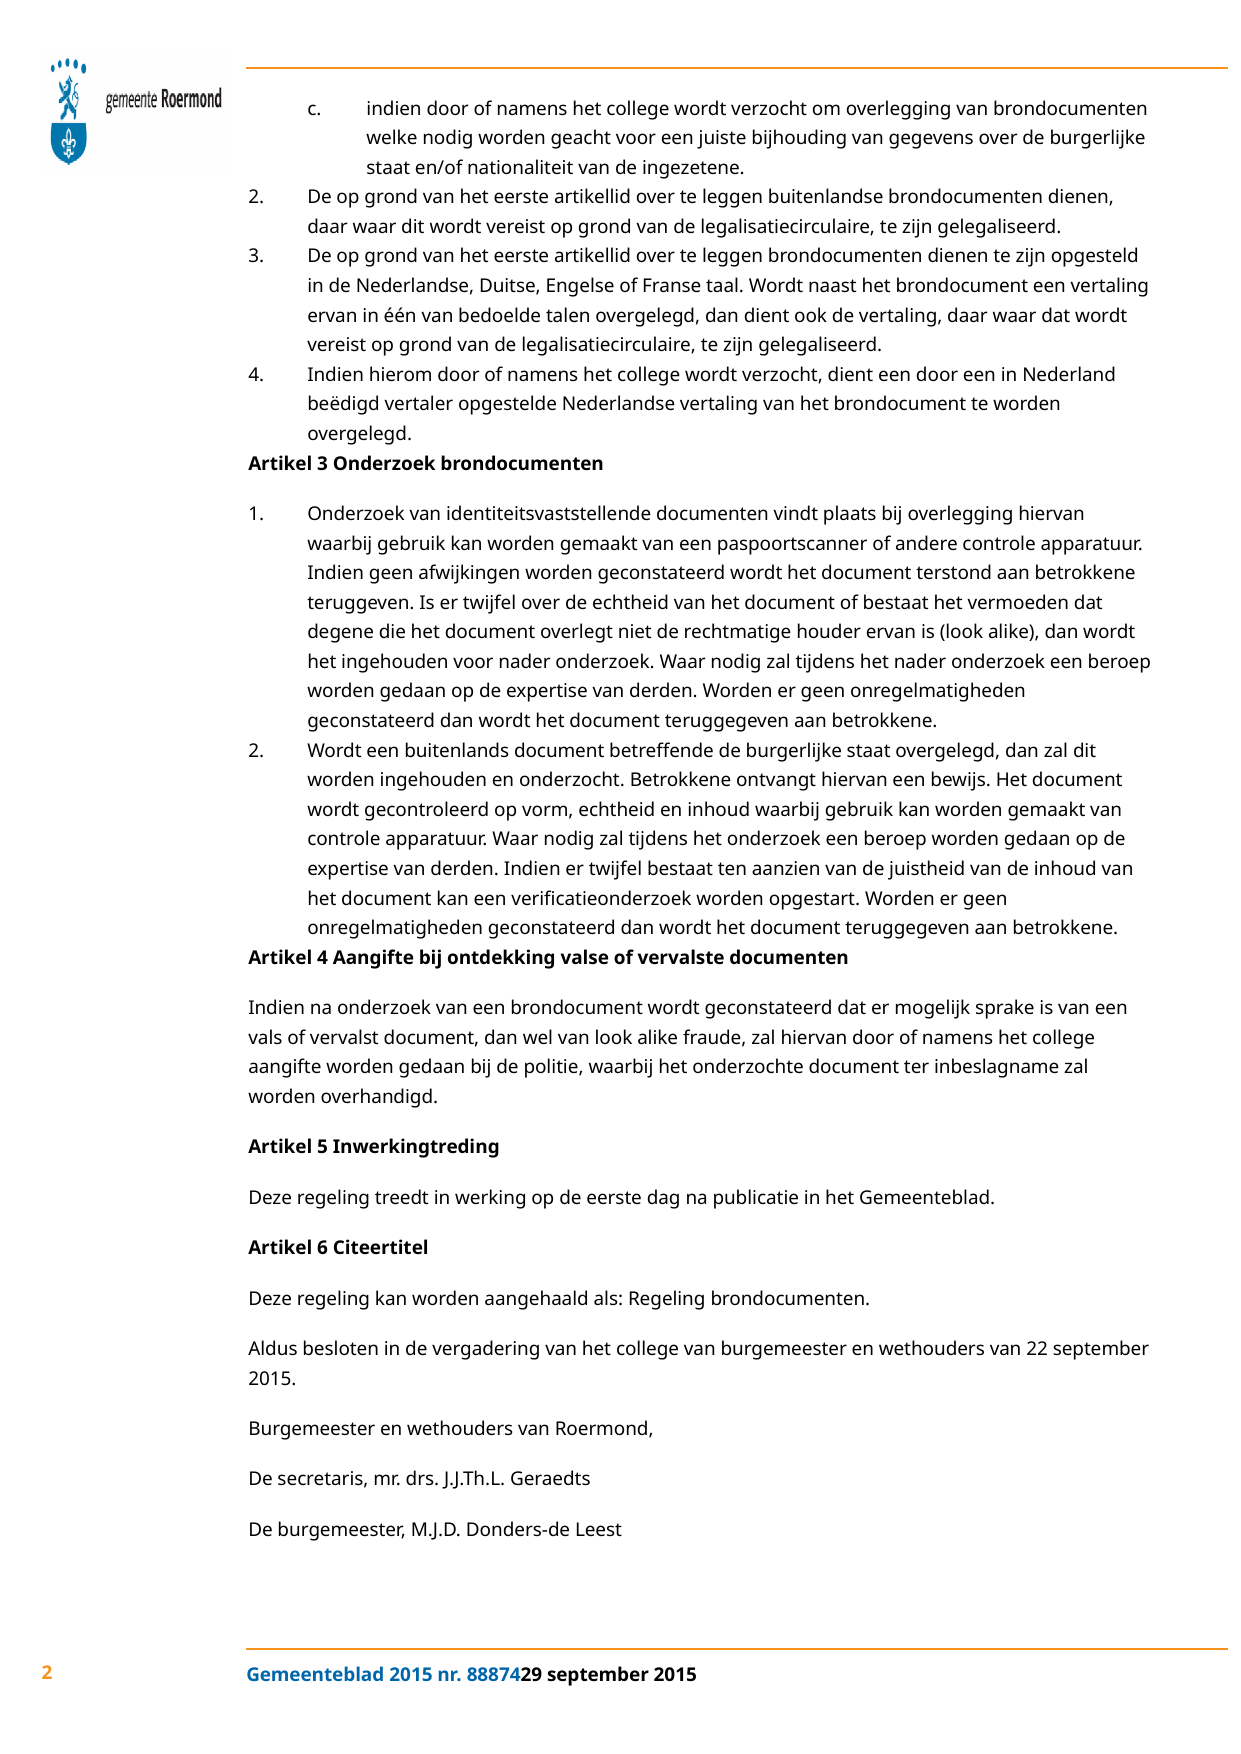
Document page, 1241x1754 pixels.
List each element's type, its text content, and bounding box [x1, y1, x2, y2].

text Artikel 6 Citeertitel [248, 1234, 1152, 1260]
text Deze regeling treedt in werking op de eerste dag na publicatie in het Gemeenteblad. [248, 1184, 1152, 1210]
text Burgemeester en wethouders van Roermond, [248, 1415, 1152, 1441]
text Indien na onderzoek van een brondocument wordt geconstateerd dat er mogelijk sprake is van een vals of vervalst document, dan wel van look alike fraude, zal hiervan door of namens het college aangifte worden gedaan bij de politie, waarbij het onderzochte document ter inbeslagname zal worden overhandigd. [248, 994, 1152, 1109]
text De secretaris, mr. drs. J.J.Th.L. Geraedts [248, 1466, 1152, 1491]
text Artikel 4 Aangifte bij ontdekking valse of vervalste documenten [248, 944, 1152, 970]
list De op grond van het eerste artikellid over te leggen buitenlandse brondocumenten dienen, daar waar dit wordt vereist op grond van de legalisatiecirculaire, te zijn gelegaliseerd. [248, 183, 1152, 239]
picture [41, 47, 231, 172]
text Aldus besloten in de vergadering van het college van burgemeester en wethouders van 22 september 2015. [248, 1335, 1152, 1391]
list Wordt een buitenlands document betreffende de burgerlijke staat overgelegd, dan zal dit worden ingehouden en onderzocht. Betrokkene ontvangt hiervan een bewijs. Het document wordt gecontroleerd op vorm, echtheid en inhoud waarbij gebruik kan worden gemaakt van controle apparatuur. Waar nodig zal tijdens het onderzoek een beroep worden gedaan op de expertise van derden. Indien er twijfel bestaat ten aanzien van de juistheid van de inhoud van het document kan een verificatieonderzoek worden opgestart. Worden er geen onregelmatigheden geconstateerd dan wordt het document teruggegeven aan betrokkene. [248, 737, 1152, 940]
text Artikel 5 Inwerkingtreding [248, 1133, 1152, 1159]
list Indien hierom door of namens het college wordt verzocht, dient een door een in Nederland beëdigd vertaler opgestelde Nederlandse vertaling van het brondocument te worden overgelegd. [248, 361, 1152, 446]
text Artikel 3 Onderzoek brondocumenten [248, 450, 1152, 476]
text Deze regeling kan worden aangehaald als: Regeling brondocumenten. [248, 1285, 1152, 1311]
list Onderzoek van identiteitsvaststellende documenten vindt plaats bij overlegging hiervan waarbij gebruik kan worden gemaakt van een paspoortscanner of andere controle apparatuur. Indien geen afwijkingen worden geconstateerd wordt het document terstond aan betrokkene teruggeven. Is er twijfel over de echtheid van het document of bestaat het vermoeden dat degene die het document overlegt niet de rechtmatige houder ervan is (look alike), dan wordt het ingehouden voor nader onderzoek. Waar nodig zal tijdens het nader onderzoek een beroep worden gedaan op de expertise van derden. Worden er geen onregelmatigheden geconstateerd dan wordt het document teruggegeven aan betrokkene. [248, 500, 1152, 733]
list De op grond van het eerste artikellid over te leggen brondocumenten dienen te zijn opgesteld in de Nederlandse, Duitse, Engelse of Franse taal. Wordt naast het brondocument een vertaling ervan in één van bedoelde talen overgelegd, dan dient ook de vertaling, daar waar dat wordt vereist op grond van de legalisatiecirculaire, te zijn gelegaliseerd. [248, 243, 1152, 357]
text De burgemeester, M.J.D. Donders-de Leest [248, 1516, 1152, 1542]
list indien door of namens het college wordt verzocht om overlegging van brondocumenten welke nodig worden geacht voor een juiste bijhouding van gegevens over de burgerlijke staat en/of nationaliteit van de ingezetene. [307, 95, 1152, 180]
